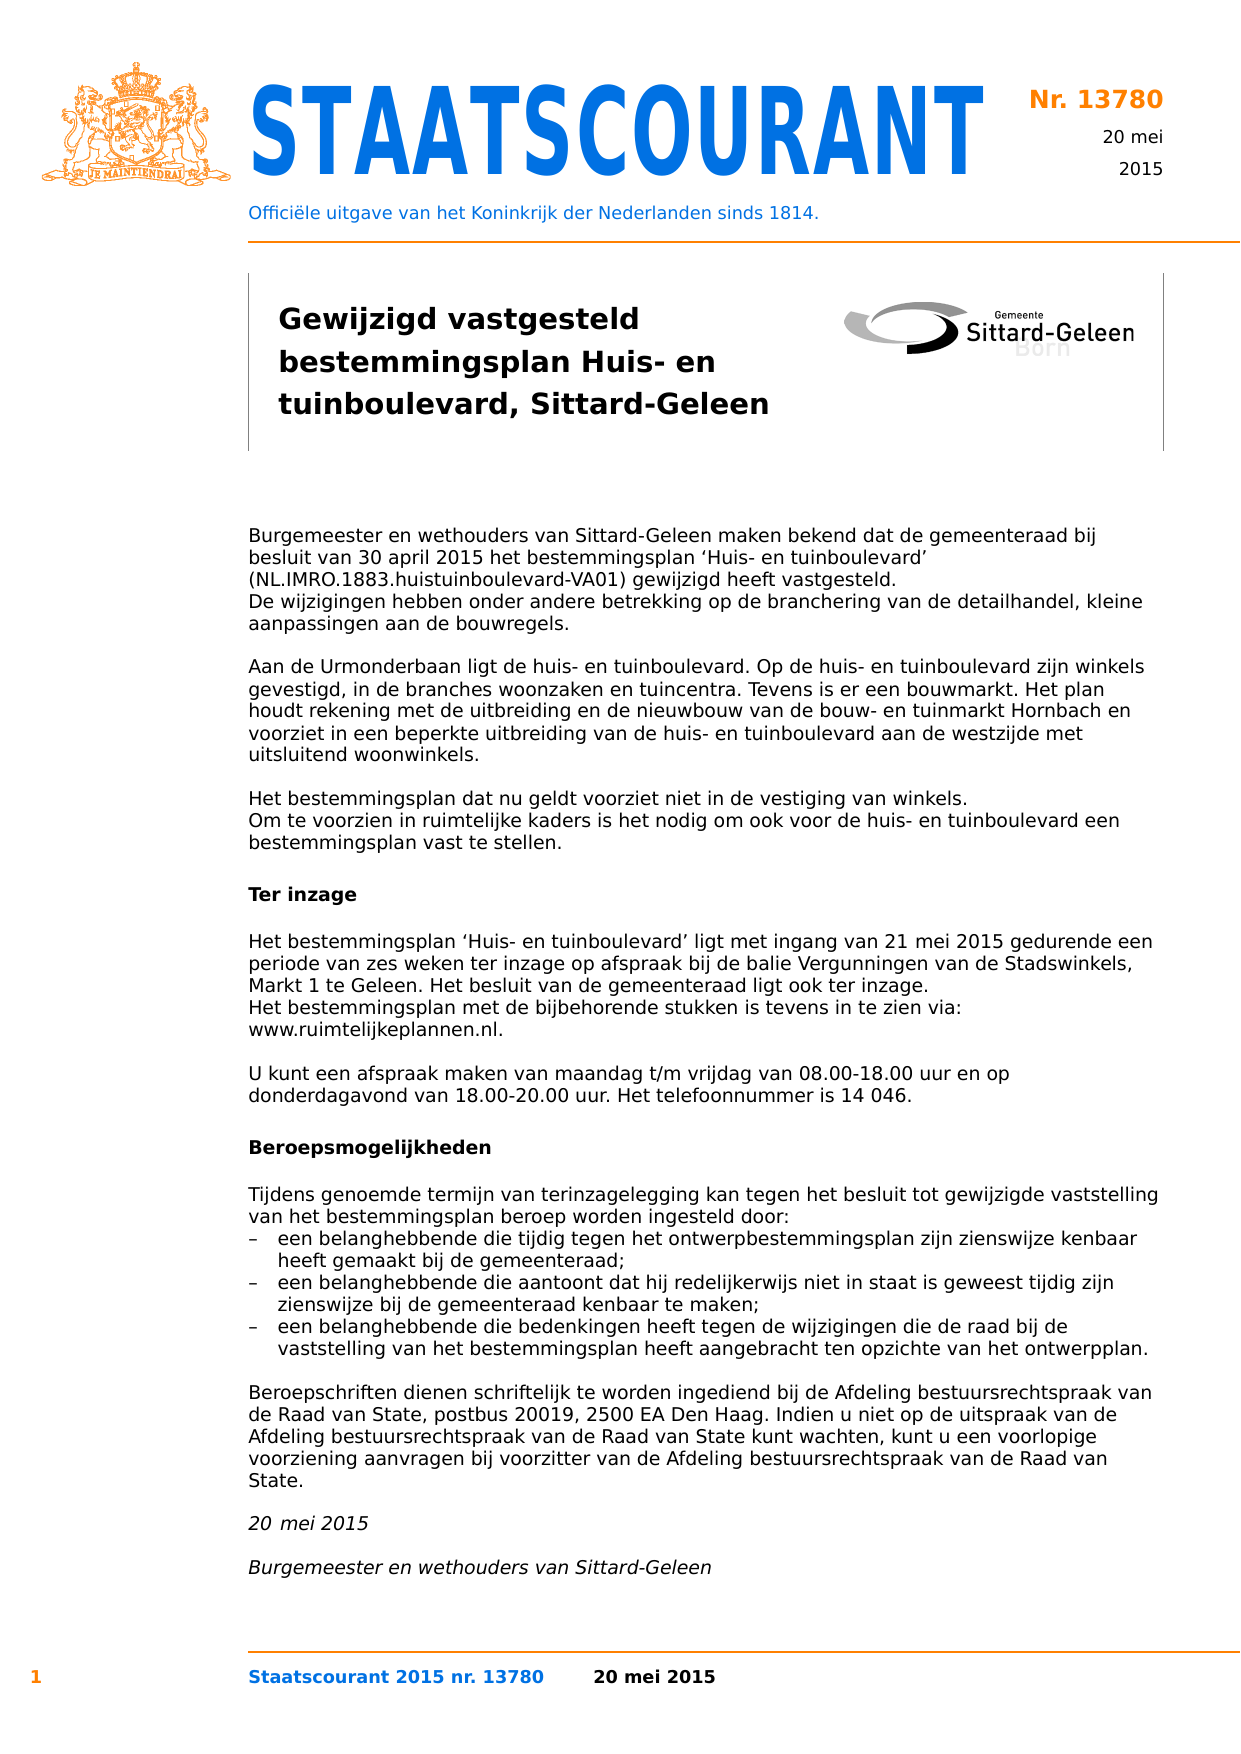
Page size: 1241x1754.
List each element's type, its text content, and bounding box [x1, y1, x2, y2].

text Het bestemmingsplan ‘Huis- en tuinboulevard’ ligt met ingang van 21 mei 2015 gedurende een periode van zes weken ter inzage op afspraak bij de balie Vergunningen van de Stadswinkels, Markt 1 te Geleen. Het besluit van de gemeenteraad ligt ook ter inzage. [248, 931, 1163, 997]
text Het bestemmingsplan met de bijbehorende stukken is tevens in te zien via: www.ruimtelijkeplannen.nl. [248, 997, 1163, 1041]
table_header Nr. 13780 [998, 62, 1240, 121]
table_cell 20 mei [998, 121, 1240, 153]
text – een belanghebbende die tijdig tegen het ontwerpbestemmingsplan zijn zienswijze kenbaar heeft gemaakt bij de gemeenteraad; [248, 1228, 1163, 1272]
subtitle Beroepsmogelijkheden [248, 1137, 1163, 1159]
subtitle Ter inzage [248, 884, 1163, 906]
text U kunt een afspraak maken van maandag t/m vrijdag van 08.00-18.00 uur en op donderdagavond van 18.00-20.00 uur. Het telefoonnummer is 14 046. [248, 1063, 1163, 1107]
table_cell 2015 [998, 153, 1240, 203]
text Tijdens genoemde termijn van terinzagelegging kan tegen het besluit tot gewijzigde vaststelling van het bestemmingsplan beroep worden ingesteld door: [248, 1184, 1163, 1228]
subtitle Gewijzigd vastgesteld bestemmingsplan Huis- en tuinboulevard, Sittard-Geleen [249, 273, 1163, 451]
text Aan de Urmonderbaan ligt de huis- en tuinboulevard. Op de huis- en tuinboulevard zijn winkels gevestigd, in de branches woonzaken en tuincentra. Tevens is er een bouwmarkt. Het plan houdt rekening met de uitbreiding en de nieuwbouw van de bouw- en tuinmarkt Hornbach en voorziet in een beperkte uitbreiding van de huis- en tuinboulevard aan de westzijde met uitsluitend woonwinkels. [248, 656, 1163, 766]
picture [844, 302, 1134, 356]
picture [41, 62, 231, 186]
table_header [25, 62, 248, 241]
text Het bestemmingsplan dat nu geldt voorziet niet in de vestiging van winkels. [248, 788, 1163, 810]
text – een belanghebbende die aantoont dat hij redelijkerwijs niet in staat is geweest tijdig zijn zienswijze bij de gemeenteraad kenbaar te maken; [248, 1272, 1163, 1316]
text Burgemeester en wethouders van Sittard-Geleen maken bekend dat de gemeenteraad bij besluit van 30 april 2015 het bestemmingsplan ‘Huis- en tuinboulevard’ (NL.IMRO.1883.huistuinboulevard-VA01) gewijzigd heeft vastgesteld. [248, 525, 1163, 591]
text Burgemeester en wethouders van Sittard-Geleen [248, 1557, 1163, 1579]
text – een belanghebbende die bedenkingen heeft tegen de wijzigingen die de raad bij de vaststelling van het bestemmingsplan heeft aangebracht ten opzichte van het ontwerpplan. [248, 1316, 1163, 1360]
table_cell Officiële uitgave van het Koninkrijk der Nederlanden sinds 1814. [248, 203, 1240, 241]
text Om te voorzien in ruimtelijke kaders is het nodig om ook voor de huis- en tuinboulevard een bestemmingsplan vast te stellen. [248, 810, 1163, 854]
text De wijzigingen hebben onder andere betrekking op de branchering van de detailhandel, kleine aanpassingen aan de bouwregels. [248, 591, 1163, 634]
text 20 mei 2015 [248, 1513, 1163, 1535]
text Beroepschriften dienen schriftelijk te worden ingediend bij de Afdeling bestuursrechtspraak van de Raad van State, postbus 20019, 2500 EA Den Haag. Indien u niet op de uitspraak van de Afdeling bestuursrechtspraak van de Raad van State kunt wachten, kunt u een voorlopige voorziening aanvragen bij voorzitter van de Afdeling bestuursrechtspraak van de Raad van State. [248, 1382, 1163, 1491]
table_header STAATSCOURANT [248, 62, 998, 203]
